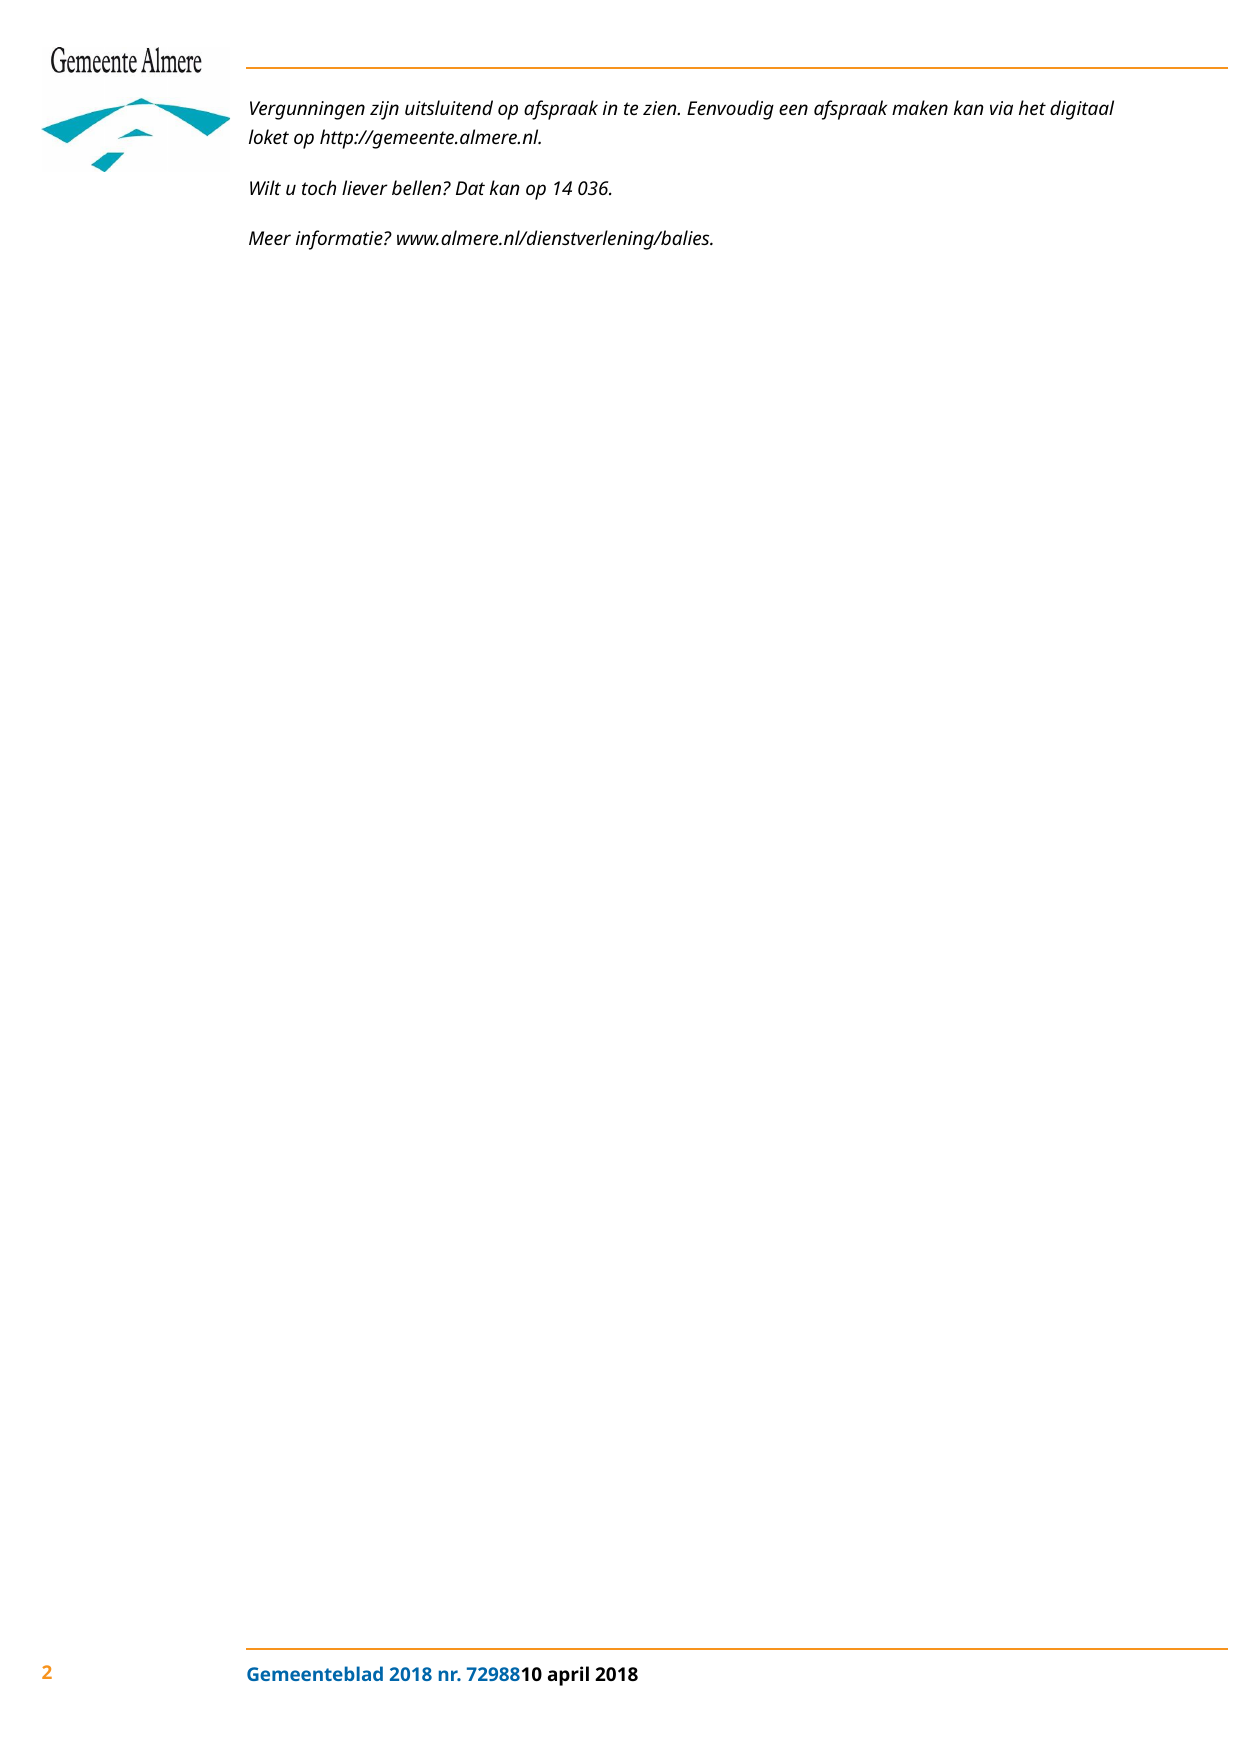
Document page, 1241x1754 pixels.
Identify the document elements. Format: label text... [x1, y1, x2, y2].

text Vergunningen zijn uitsluitend op afspraak in te zien. Eenvoudig een afspraak maken kan via het digitaal loket op http://gemeente.almere.nl. [248, 95, 1152, 150]
picture [41, 47, 231, 172]
text Meer informatie? www.almere.nl/dienstverlening/balies. [248, 225, 1152, 251]
text Wilt u toch liever bellen? Dat kan op 14 036. [248, 175, 1152, 201]
